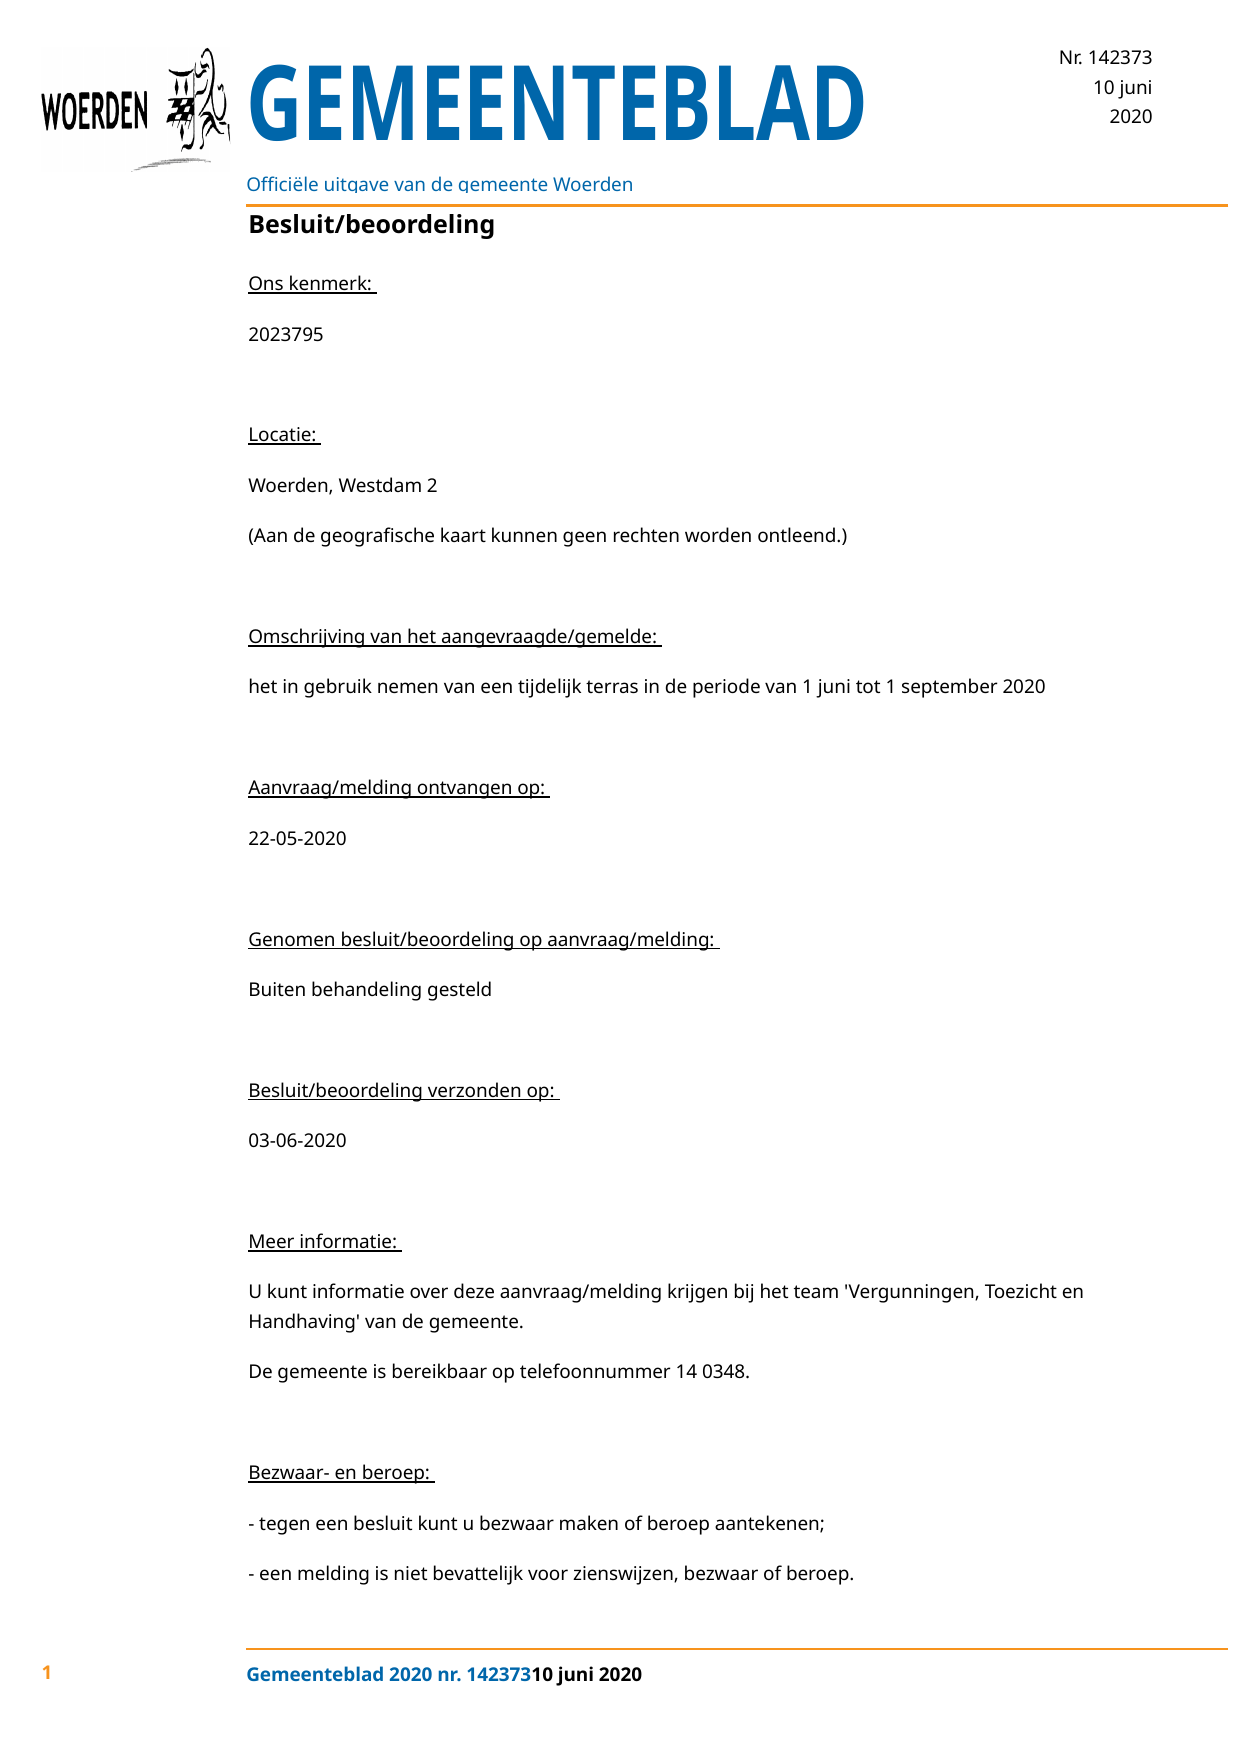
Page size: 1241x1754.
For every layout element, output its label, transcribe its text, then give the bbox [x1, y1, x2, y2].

text Bezwaar- en beroep: [248, 1459, 1152, 1485]
text Meer informatie: [248, 1228, 1152, 1254]
text Locatie: [248, 422, 1152, 447]
text 2023795 [248, 321, 1152, 346]
text het in gebruik nemen van een tijdelijk terras in de periode van 1 juni tot 1 september 2020 [248, 674, 1152, 699]
text Besluit/beoordeling [248, 207, 1152, 241]
text Buiten behandeling gesteld [248, 976, 1152, 1002]
text Ons kenmerk: [248, 270, 1152, 296]
text 03-06-2020 [248, 1127, 1152, 1153]
text Aanvraag/melding ontvangen op: [248, 774, 1152, 800]
text Besluit/beoordeling verzonden op: [248, 1077, 1152, 1103]
text Woerden, Westdam 2 [248, 472, 1152, 498]
text Genomen besluit/beoordeling op aanvraag/melding: [248, 926, 1152, 951]
text (Aan de geografische kaart kunnen geen rechten worden ontleend.) [248, 522, 1152, 548]
picture [41, 47, 231, 172]
text 22-05-2020 [248, 825, 1152, 851]
text U kunt informatie over deze aanvraag/melding krijgen bij het team 'Vergunningen, Toezicht en Handhaving' van de gemeente. [248, 1279, 1152, 1334]
text - tegen een besluit kunt u bezwaar maken of beroep aantekenen; [248, 1510, 1152, 1536]
text De gemeente is bereikbaar op telefoonnummer 14 0348. [248, 1359, 1152, 1384]
text - een melding is niet bevattelijk voor zienswijzen, bezwaar of beroep. [248, 1560, 1152, 1586]
text Omschrijving van het aangevraagde/gemelde: [248, 623, 1152, 649]
